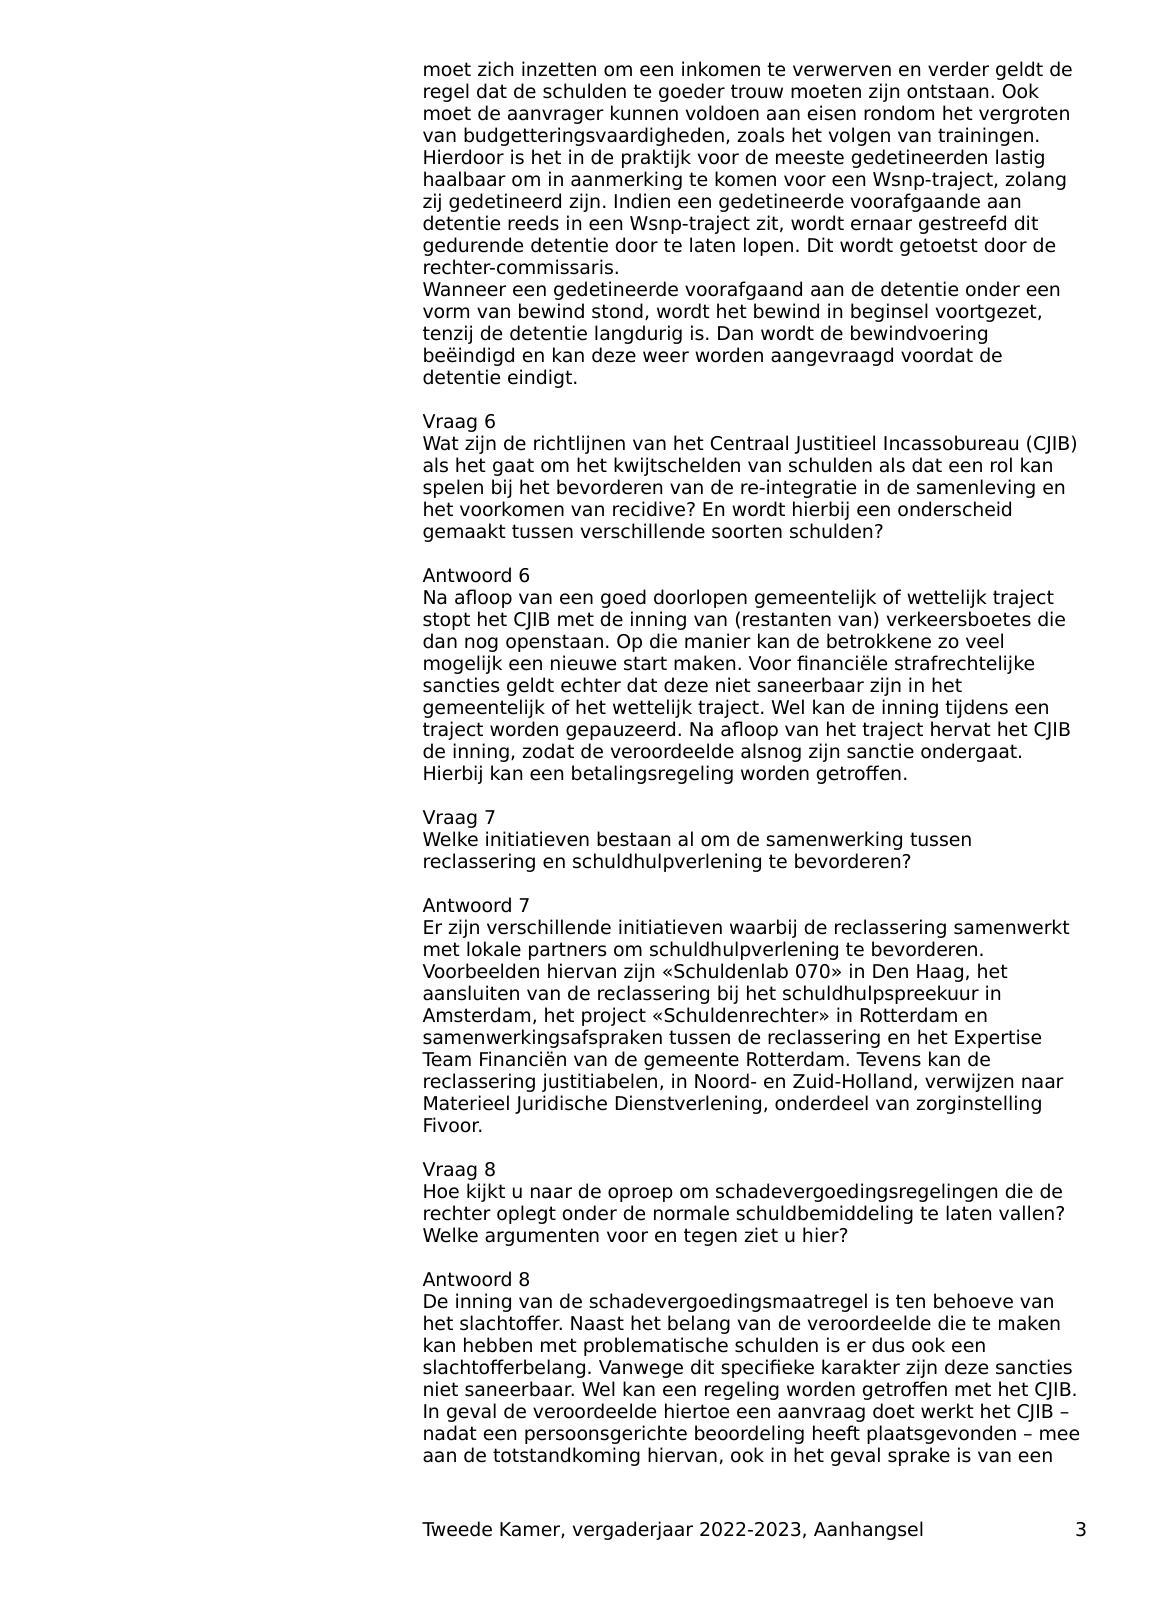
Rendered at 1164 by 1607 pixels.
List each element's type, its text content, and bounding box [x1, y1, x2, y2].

text De inning van de schadevergoedingsmaatregel is ten behoeve van het slachtoffer. Naast het belang van de veroordeelde die te maken kan hebben met problematische schulden is er dus ook een slachtofferbelang. Vanwege dit specifieke karakter zijn deze sancties niet saneerbaar. Wel kan een regeling worden getroffen met het CJIB. In geval de veroordeelde hiertoe een aanvraag doet werkt het CJIB – nadat een persoonsgerichte beoordeling heeft plaatsgevonden – mee aan de totstandkoming hiervan, ook in het geval sprake is van een [422, 1291, 1087, 1467]
text Hoe kijkt u naar de oproep om schadevergoedingsregelingen die de rechter oplegt onder de normale schuldbemiddeling te laten vallen? Welke argumenten voor en tegen ziet u hier? [422, 1181, 1087, 1247]
text moet zich inzetten om een inkomen te verwerven en verder geldt de regel dat de schulden te goeder trouw moeten zijn ontstaan. Ook moet de aanvrager kunnen voldoen aan eisen rondom het vergroten van budgetteringsvaardigheden, zoals het volgen van trainingen. Hierdoor is het in de praktijk voor de meeste gedetineerden lastig haalbaar om in aanmerking te komen voor een Wsnp-traject, zolang zij gedetineerd zijn. Indien een gedetineerde voorafgaande aan detentie reeds in een Wsnp-traject zit, wordt ernaar gestreefd dit gedurende detentie door te laten lopen. Dit wordt getoetst door de rechter-commissaris. [422, 59, 1087, 279]
text Er zijn verschillende initiatieven waarbij de reclassering samenwerkt met lokale partners om schuldhulpverlening te bevorderen. Voorbeelden hiervan zijn «Schuldenlab 070» in Den Haag, het aansluiten van de reclassering bij het schuldhulpspreekuur in Amsterdam, het project «Schuldenrechter» in Rotterdam en samenwerkingsafspraken tussen de reclassering en het Expertise Team Financiën van de gemeente Rotterdam. Tevens kan de reclassering justitiabelen, in Noord- en Zuid-Holland, verwijzen naar Materieel Juridische Dienstverlening, onderdeel van zorginstelling Fivoor. [422, 917, 1087, 1137]
text Vraag 6 [422, 411, 1087, 433]
text Wat zijn de richtlijnen van het Centraal Justitieel Incassobureau (CJIB) als het gaat om het kwijtschelden van schulden als dat een rol kan spelen bij het bevorderen van de re-integratie in de samenleving en het voorkomen van recidive? En wordt hierbij een onderscheid gemaakt tussen verschillende soorten schulden? [422, 433, 1087, 543]
text Antwoord 7 [422, 895, 1087, 917]
text Vraag 7 [422, 807, 1087, 829]
text Na afloop van een goed doorlopen gemeentelijk of wettelijk traject stopt het CJIB met de inning van (restanten van) verkeersboetes die dan nog openstaan. Op die manier kan de betrokkene zo veel mogelijk een nieuwe start maken. Voor financiële strafrechtelijke sancties geldt echter dat deze niet saneerbaar zijn in het gemeentelijk of het wettelijk traject. Wel kan de inning tijdens een traject worden gepauzeerd. Na afloop van het traject hervat het CJIB de inning, zodat de veroordeelde alsnog zijn sanctie ondergaat. Hierbij kan een betalingsregeling worden getroffen. [422, 587, 1087, 785]
text Wanneer een gedetineerde voorafgaand aan de detentie onder een vorm van bewind stond, wordt het bewind in beginsel voortgezet, tenzij de detentie langdurig is. Dan wordt de bewindvoering beëindigd en kan deze weer worden aangevraagd voordat de detentie eindigt. [422, 279, 1087, 389]
text Vraag 8 [422, 1159, 1087, 1181]
text Antwoord 8 [422, 1269, 1087, 1291]
text Antwoord 6 [422, 565, 1087, 587]
text Welke initiatieven bestaan al om de samenwerking tussen reclassering en schuldhulpverlening te bevorderen? [422, 829, 1087, 873]
